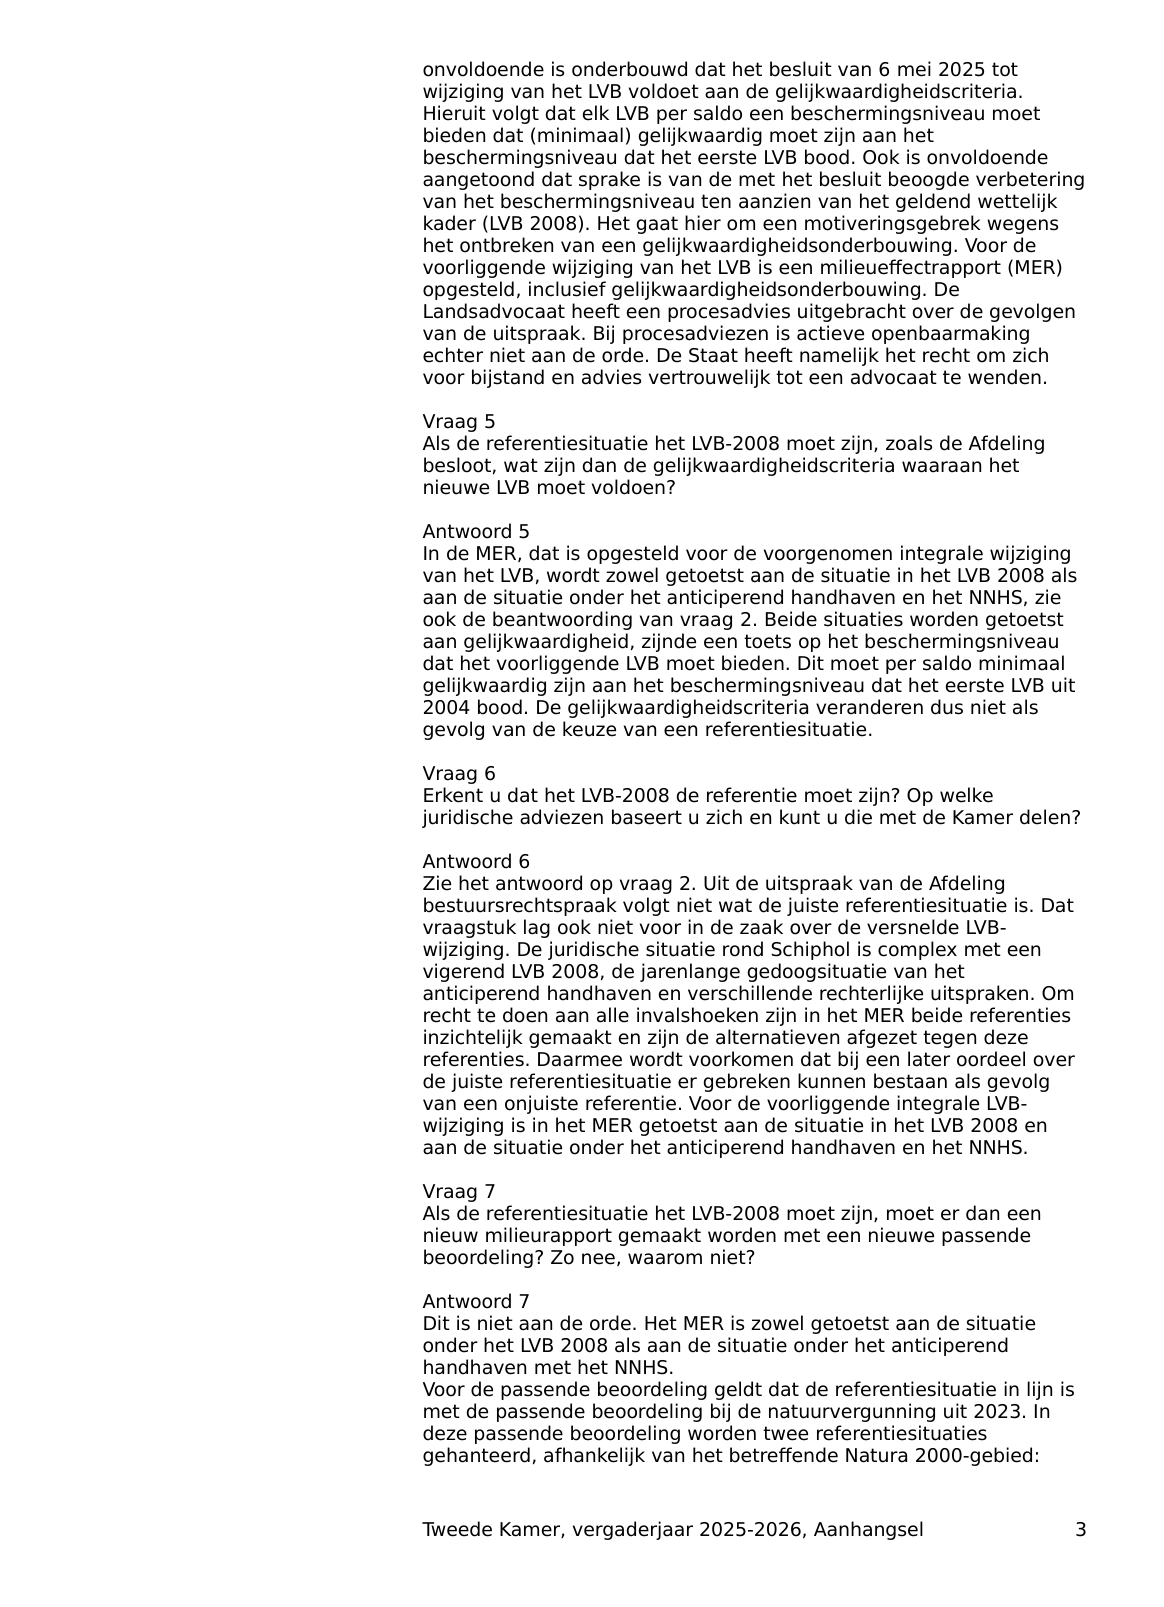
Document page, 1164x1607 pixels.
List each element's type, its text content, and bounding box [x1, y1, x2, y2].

text Vraag 5 [422, 411, 1087, 433]
text Antwoord 7 [422, 1291, 1087, 1313]
text Dit is niet aan de orde. Het MER is zowel getoetst aan de situatie onder het LVB 2008 als aan de situatie onder het anticiperend handhaven met het NNHS. [422, 1313, 1087, 1379]
text Als de referentiesituatie het LVB-2008 moet zijn, zoals de Afdeling besloot, wat zijn dan de gelijkwaardigheidscriteria waaraan het nieuwe LVB moet voldoen? [422, 433, 1087, 499]
text Voor de passende beoordeling geldt dat de referentiesituatie in lijn is met de passende beoordeling bij de natuurvergunning uit 2023. In deze passende beoordeling worden twee referentiesituaties gehanteerd, afhankelijk van het betreffende Natura 2000-gebied: [422, 1379, 1087, 1467]
text Vraag 6 [422, 763, 1087, 785]
text In de MER, dat is opgesteld voor de voorgenomen integrale wijziging van het LVB, wordt zowel getoetst aan de situatie in het LVB 2008 als aan de situatie onder het anticiperend handhaven en het NNHS, zie ook de beantwoording van vraag 2. Beide situaties worden getoetst aan gelijkwaardigheid, zijnde een toets op het beschermingsniveau dat het voorliggende LVB moet bieden. Dit moet per saldo minimaal gelijkwaardig zijn aan het beschermingsniveau dat het eerste LVB uit 2004 bood. De gelijkwaardigheidscriteria veranderen dus niet als gevolg van de keuze van een referentiesituatie. [422, 543, 1087, 741]
text Vraag 7 [422, 1181, 1087, 1203]
text Erkent u dat het LVB-2008 de referentie moet zijn? Op welke juridische adviezen baseert u zich en kunt u die met de Kamer delen? [422, 785, 1087, 829]
text onvoldoende is onderbouwd dat het besluit van 6 mei 2025 tot wijziging van het LVB voldoet aan de gelijkwaardigheidscriteria. Hieruit volgt dat elk LVB per saldo een beschermingsniveau moet bieden dat (minimaal) gelijkwaardig moet zijn aan het beschermingsniveau dat het eerste LVB bood. Ook is onvoldoende aangetoond dat sprake is van de met het besluit beoogde verbetering van het beschermingsniveau ten aanzien van het geldend wettelijk kader (LVB 2008). Het gaat hier om een motiveringsgebrek wegens het ontbreken van een gelijkwaardigheidsonderbouwing. Voor de voorliggende wijziging van het LVB is een milieueffectrapport (MER) opgesteld, inclusief gelijkwaardigheidsonderbouwing. De Landsadvocaat heeft een procesadvies uitgebracht over de gevolgen van de uitspraak. Bij procesadviezen is actieve openbaarmaking echter niet aan de orde. De Staat heeft namelijk het recht om zich voor bijstand en advies vertrouwelijk tot een advocaat te wenden. [422, 59, 1087, 389]
text Antwoord 6 [422, 851, 1087, 873]
text Als de referentiesituatie het LVB-2008 moet zijn, moet er dan een nieuw milieurapport gemaakt worden met een nieuwe passende beoordeling? Zo nee, waarom niet? [422, 1203, 1087, 1269]
text Antwoord 5 [422, 521, 1087, 543]
text Zie het antwoord op vraag 2. Uit de uitspraak van de Afdeling bestuursrechtspraak volgt niet wat de juiste referentiesituatie is. Dat vraagstuk lag ook niet voor in de zaak over de versnelde LVB-wijziging. De juridische situatie rond Schiphol is complex met een vigerend LVB 2008, de jarenlange gedoogsituatie van het anticiperend handhaven en verschillende rechterlijke uitspraken. Om recht te doen aan alle invalshoeken zijn in het MER beide referenties inzichtelijk gemaakt en zijn de alternatieven afgezet tegen deze referenties. Daarmee wordt voorkomen dat bij een later oordeel over de juiste referentiesituatie er gebreken kunnen bestaan als gevolg van een onjuiste referentie. Voor de voorliggende integrale LVB-wijziging is in het MER getoetst aan de situatie in het LVB 2008 en aan de situatie onder het anticiperend handhaven en het NNHS. [422, 873, 1087, 1159]
